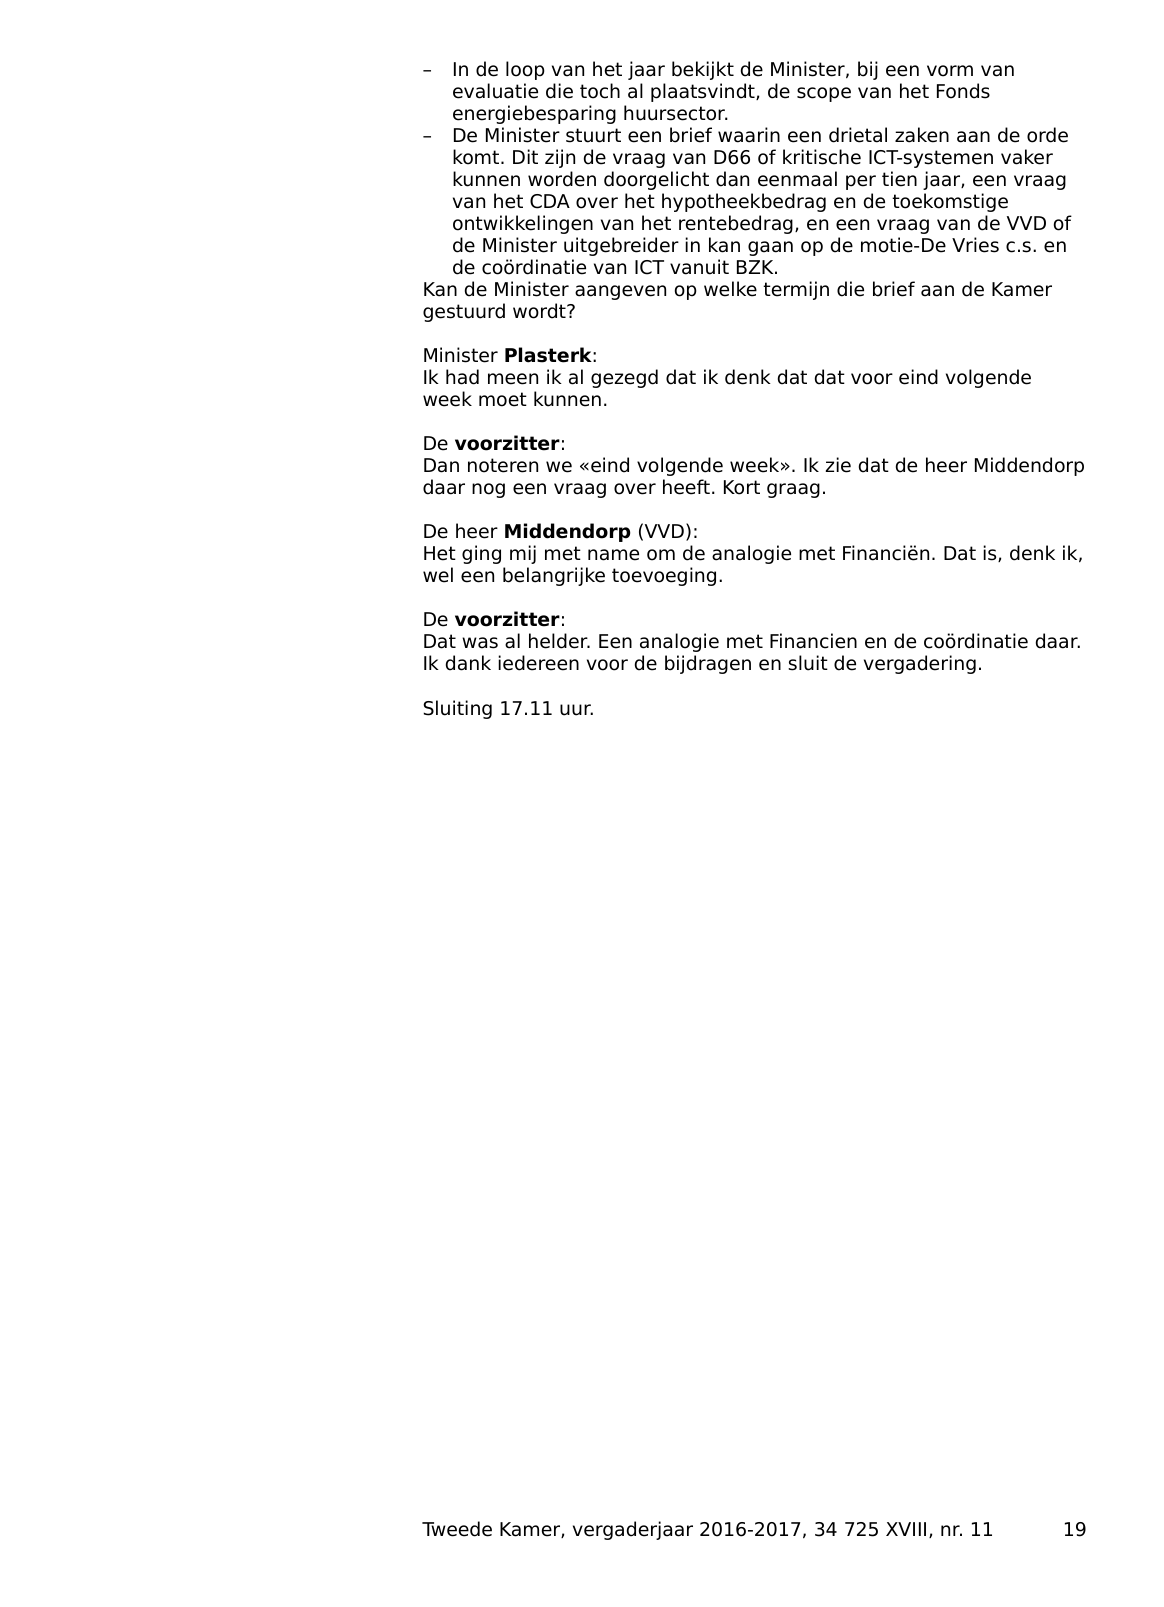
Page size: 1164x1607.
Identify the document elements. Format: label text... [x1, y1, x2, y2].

text Het ging mij met name om de analogie met Financiën. Dat is, denk ik, wel een belangrijke toevoeging. [422, 543, 1087, 587]
text De heer Middendorp (VVD): [422, 521, 1087, 543]
text De voorzitter: [422, 609, 1087, 631]
text Dat was al helder. Een analogie met Financien en de coördinatie daar. [422, 631, 1087, 653]
text – De Minister stuurt een brief waarin een drietal zaken aan de orde komt. Dit zijn de vraag van D66 of kritische ICT-systemen vaker kunnen worden doorgelicht dan eenmaal per tien jaar, een vraag van het CDA over het hypotheekbedrag en de toekomstige ontwikkelingen van het rentebedrag, en een vraag van de VVD of de Minister uitgebreider in kan gaan op de motie-De Vries c.s. en de coördinatie van ICT vanuit BZK. [422, 125, 1087, 279]
text Dan noteren we «eind volgende week». Ik zie dat de heer Middendorp daar nog een vraag over heeft. Kort graag. [422, 455, 1087, 499]
text Sluiting 17.11 uur. [422, 697, 1087, 719]
text Minister Plasterk: [422, 345, 1087, 367]
text Ik had meen ik al gezegd dat ik denk dat dat voor eind volgende week moet kunnen. [422, 367, 1087, 411]
text Kan de Minister aangeven op welke termijn die brief aan de Kamer gestuurd wordt? [422, 279, 1087, 323]
text – In de loop van het jaar bekijkt de Minister, bij een vorm van evaluatie die toch al plaatsvindt, de scope van het Fonds energiebesparing huursector. [422, 59, 1087, 125]
text De voorzitter: [422, 433, 1087, 455]
text Ik dank iedereen voor de bijdragen en sluit de vergadering. [422, 653, 1087, 675]
